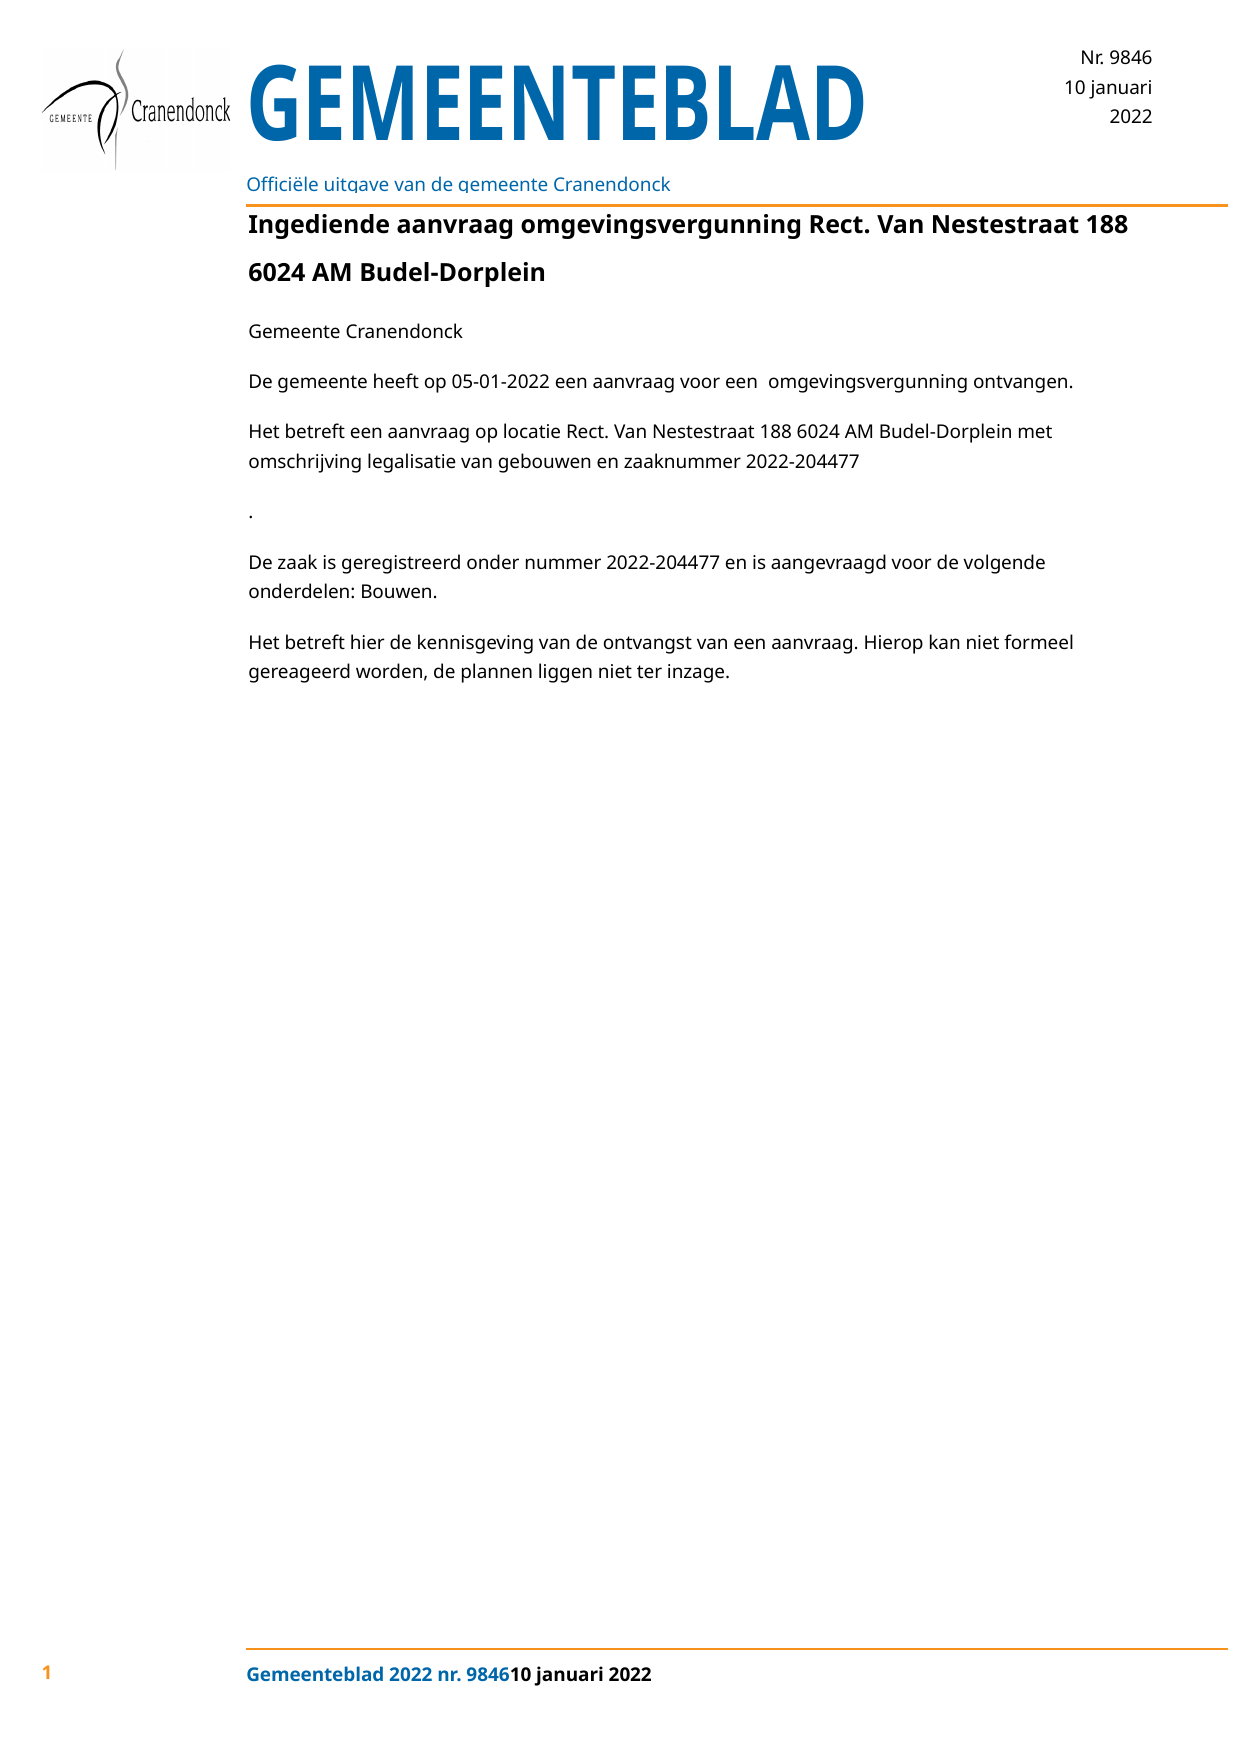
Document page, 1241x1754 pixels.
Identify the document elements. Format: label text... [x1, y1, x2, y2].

text . [248, 499, 1152, 524]
text Gemeente Cranendonck [248, 318, 1152, 344]
text De gemeente heeft op 05-01-2022 een aanvraag voor een omgevingsvergunning ontvangen. [248, 368, 1152, 394]
picture [41, 47, 231, 172]
text Het betreft hier de kennisgeving van de ontvangst van een aanvraag. Hierop kan niet formeel gereageerd worden, de plannen liggen niet ter inzage. [248, 629, 1152, 684]
text Ingediende aanvraag omgevingsvergunning Rect. Van Nestestraat 188 6024 AM Budel-Dorplein [248, 207, 1152, 288]
text De zaak is geregistreerd onder nummer 2022-204477 en is aangevraagd voor de volgende onderdelen: Bouwen. [248, 549, 1152, 604]
text Het betreft een aanvraag op locatie Rect. Van Nestestraat 188 6024 AM Budel-Dorplein met omschrijving legalisatie van gebouwen en zaaknummer 2022-204477 [248, 419, 1152, 474]
